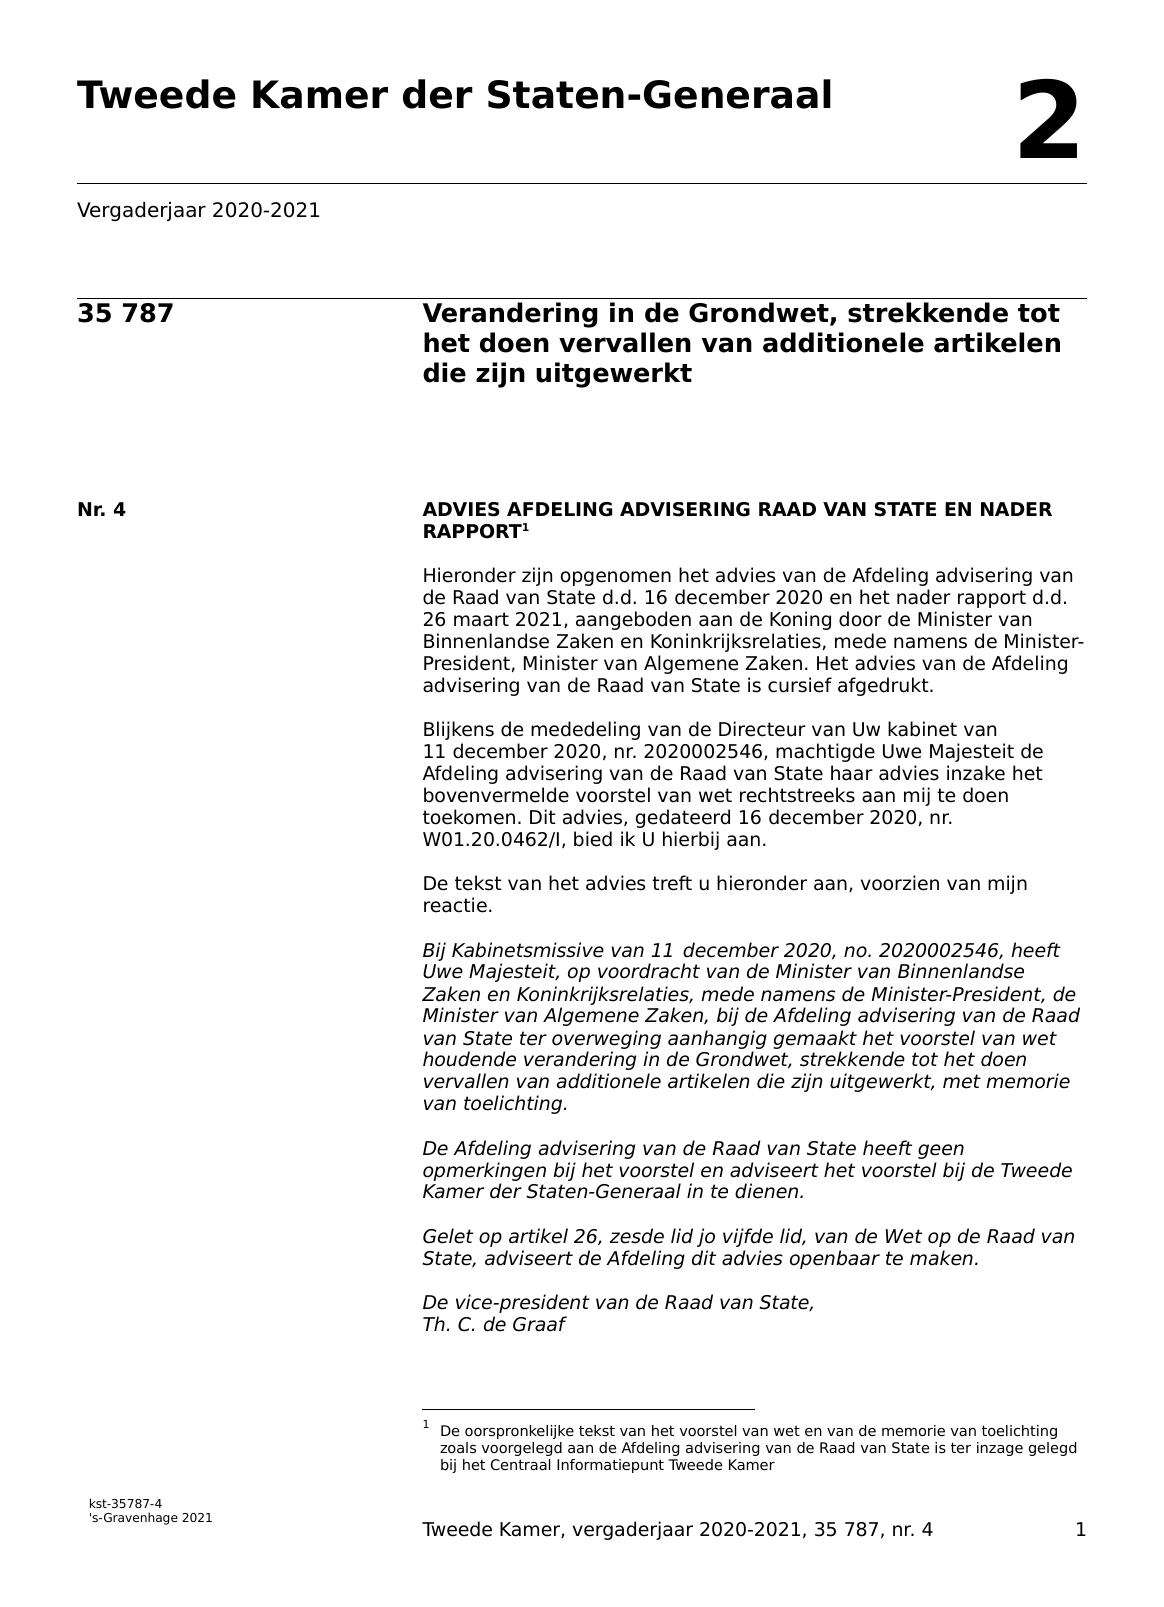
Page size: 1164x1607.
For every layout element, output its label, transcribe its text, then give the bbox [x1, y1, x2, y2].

text Blijkens de mededeling van de Directeur van Uw kabinet van 11 december 2020, nr. 2020002546, machtigde Uwe Majesteit de Afdeling advisering van de Raad van State haar advies inzake het bovenvermelde voorstel van wet rechtstreeks aan mij te doen toekomen. Dit advies, gedateerd 16 december 2020, nr. W01.20.0462/I, bied ik U hierbij aan. [422, 719, 1087, 851]
table_cell Vergaderjaar 2020-2021 [77, 184, 1087, 298]
subtitle 35 787 Verandering in de Grondwet, strekkende tot het doen vervallen van additionele artikelen die zijn uitgewerkt [77, 299, 1087, 388]
text kst-35787-4 [88, 1497, 323, 1511]
text Gelet op artikel 26, zesde lid jo vijfde lid, van de Wet op de Raad van State, adviseert de Afdeling dit advies openbaar te maken. [422, 1226, 1087, 1269]
text 's-Gravenhage 2021 [88, 1511, 323, 1525]
table_header 2 [886, 59, 1087, 183]
table_header Tweede Kamer der Staten-Generaal [77, 59, 886, 183]
text Th. C. de Graaf [422, 1314, 1087, 1336]
text Bij Kabinetsmissive van 11 december 2020, no. 2020002546, heeft Uwe Majesteit, op voordracht van de Minister van Binnenlandse Zaken en Koninkrijksrelaties, mede namens de Minister-President, de Minister van Algemene Zaken, bij de Afdeling advisering van de Raad van State ter overweging aanhangig gemaakt het voorstel van wet houdende verandering in de Grondwet, strekkende tot het doen vervallen van additionele artikelen die zijn uitgewerkt, met memorie van toelichting. [422, 939, 1087, 1115]
text De vice-president van de Raad van State, [422, 1292, 1087, 1314]
text Hieronder zijn opgenomen het advies van de Afdeling advisering van de Raad van State d.d. 16 december 2020 en het nader rapport d.d. 26 maart 2021, aangeboden aan de Koning door de Minister van Binnenlandse Zaken en Koninkrijksrelaties, mede namens de Minister-President, Minister van Algemene Zaken. Het advies van de Afdeling advisering van de Raad van State is cursief afgedrukt. [422, 565, 1087, 697]
subtitle Nr. 4 ADVIES AFDELING ADVISERING RAAD VAN STATE EN NADER RAPPORT [77, 499, 1087, 543]
text De oorspronkelijke tekst van het voorstel van wet en van de memorie van toelichting zoals voorgelegd aan de Afdeling advisering van de Raad van State is ter inzage gelegd bij het Centraal Informatiepunt Tweede Kamer [422, 1418, 1087, 1474]
text De Afdeling advisering van de Raad van State heeft geen opmerkingen bij het voorstel en adviseert het voorstel bij de Tweede Kamer der Staten-Generaal in te dienen. [422, 1137, 1087, 1203]
text De tekst van het advies treft u hieronder aan, voorzien van mijn reactie. [422, 873, 1087, 917]
